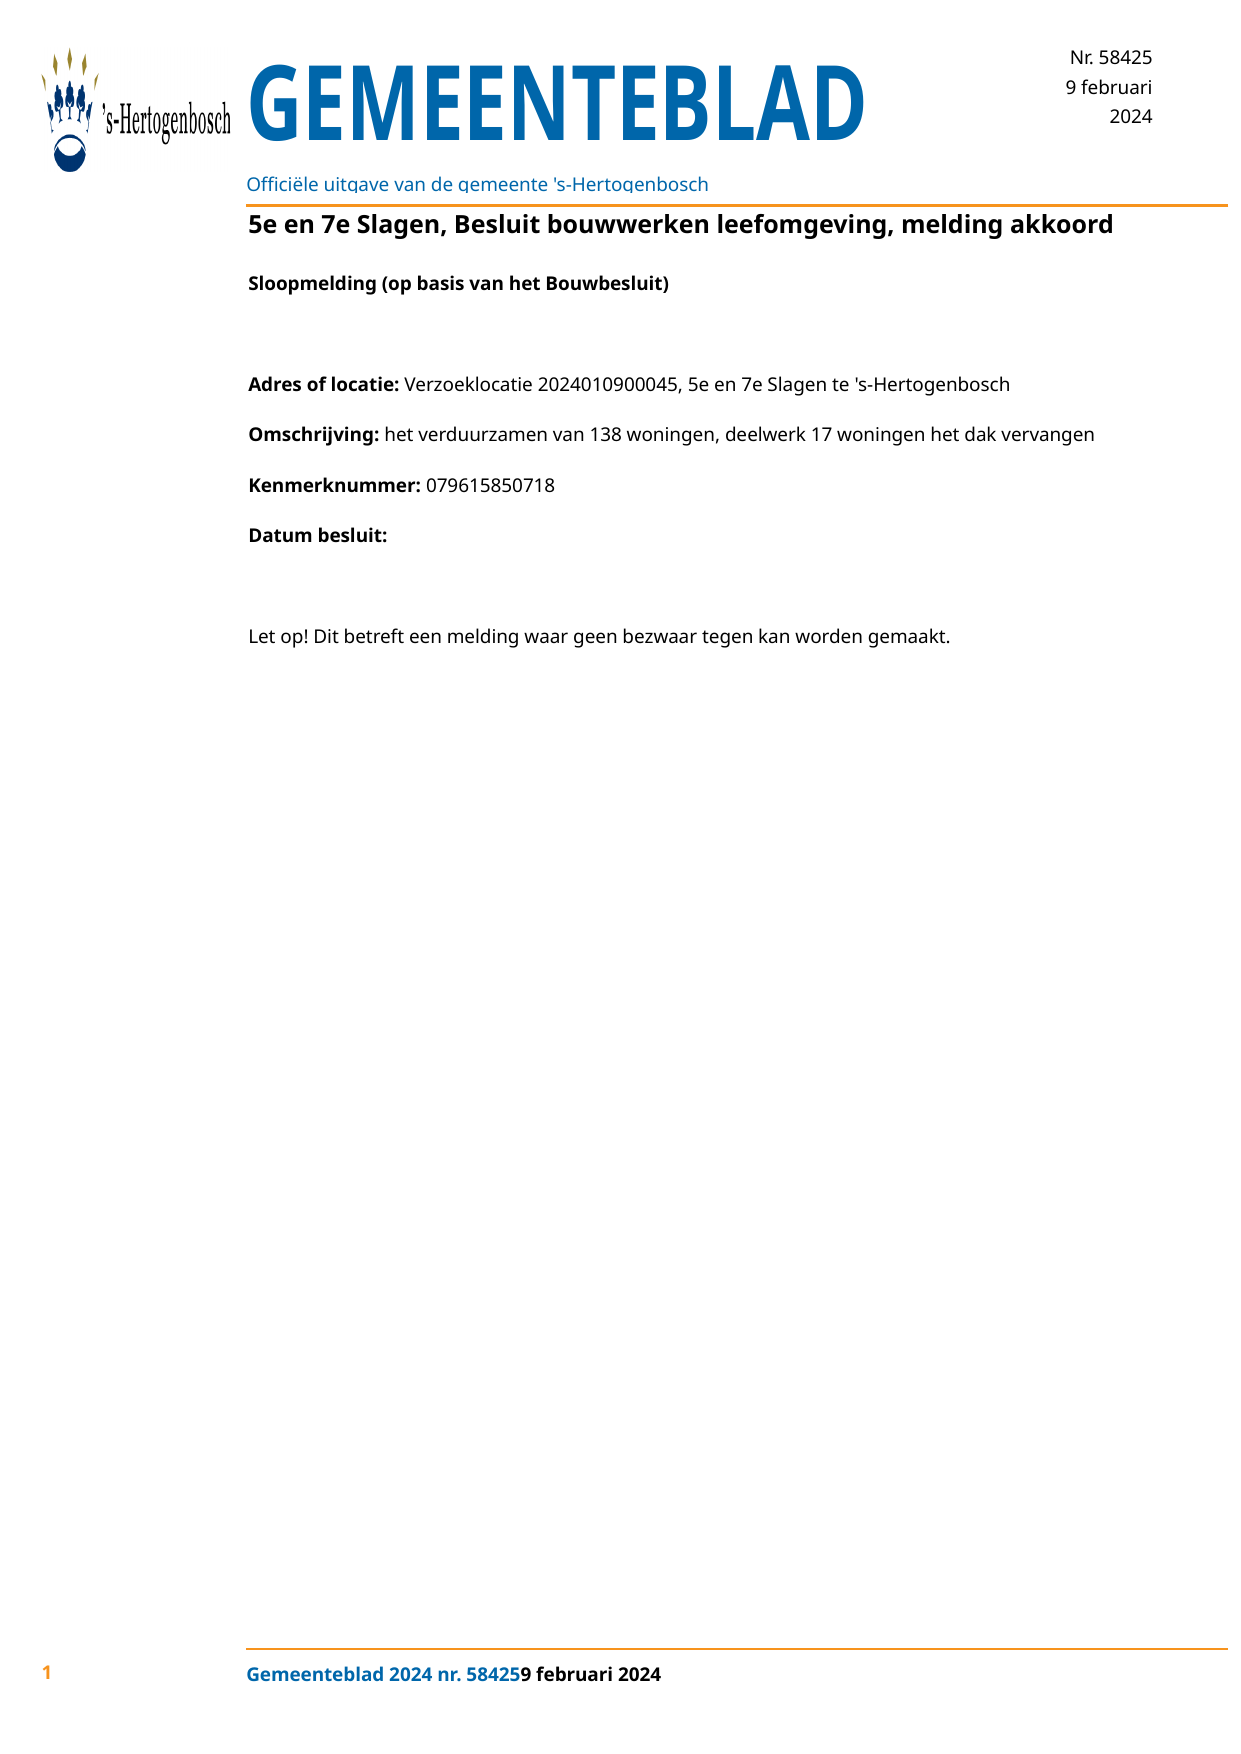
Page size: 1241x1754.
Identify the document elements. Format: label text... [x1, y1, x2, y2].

picture [41, 47, 231, 172]
text Kenmerknummer: 079615850718 [248, 472, 1152, 498]
text Adres of locatie: Verzoeklocatie 2024010900045, 5e en 7e Slagen te 's-Hertogenbosch [248, 371, 1152, 397]
text Omschrijving: het verduurzamen van 138 woningen, deelwerk 17 woningen het dak vervangen [248, 422, 1152, 447]
text Sloopmelding (op basis van het Bouwbesluit) [248, 270, 1152, 296]
text 5e en 7e Slagen, Besluit bouwwerken leefomgeving, melding akkoord [248, 207, 1152, 241]
text Datum besluit: [248, 522, 1152, 548]
text Let op! Dit betreft een melding waar geen bezwaar tegen kan worden gemaakt. [248, 623, 1152, 649]
